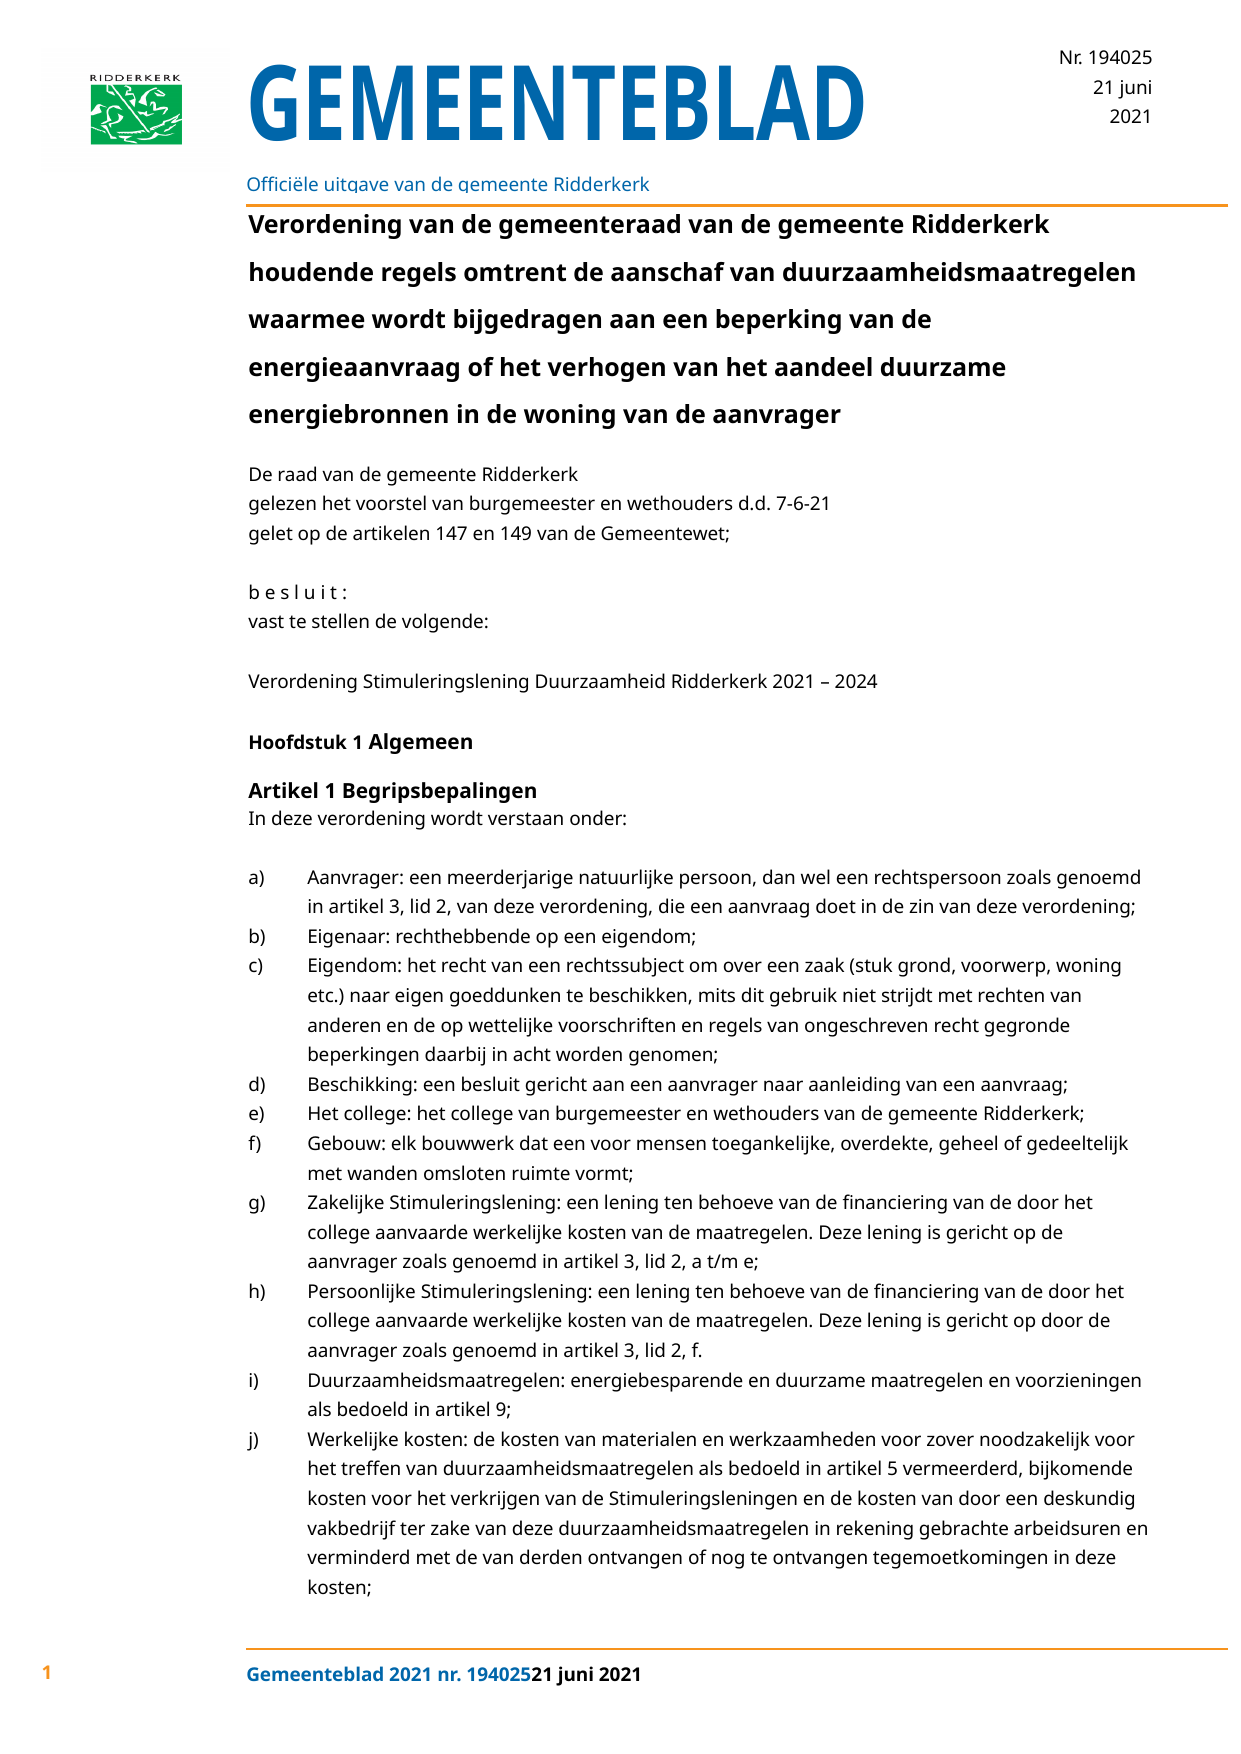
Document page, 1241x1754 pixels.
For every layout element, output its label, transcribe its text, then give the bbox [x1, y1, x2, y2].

text Verordening Stimuleringslening Duurzaamheid Ridderkerk 2021 – 2024 [248, 668, 1152, 693]
picture [41, 47, 231, 172]
text gelet op de artikelen 147 en 149 van de Gemeentewet; [248, 520, 1152, 546]
text Verordening van de gemeenteraad van de gemeente Ridderkerk houdende regels omtrent de aanschaf van duurzaamheidsmaatregelen waarmee wordt bijgedragen aan een beperking van de energieaanvraag of het verhogen van het aandeel duurzame energiebronnen in de woning van de aanvrager [248, 207, 1152, 431]
text b e s l u i t : [248, 579, 1152, 605]
text Artikel 1 Begripsbepalingen [248, 776, 1152, 805]
text vast te stellen de volgende: [248, 609, 1152, 634]
list Persoonlijke Stimuleringslening: een lening ten behoeve van de financiering van de door het college aanvaarde werkelijke kosten van de maatregelen. Deze lening is gericht op door de aanvrager zoals genoemd in artikel 3, lid 2, f. [248, 1278, 1152, 1363]
text In deze verordening wordt verstaan onder: [248, 805, 1152, 830]
list Duurzaamheidsmaatregelen: energiebesparende en duurzame maatregelen en voorzieningen als bedoeld in artikel 9; [248, 1367, 1152, 1422]
list Gebouw: elk bouwwerk dat een voor mensen toegankelijke, overdekte, geheel of gedeeltelijk met wanden omsloten ruimte vormt; [248, 1130, 1152, 1185]
list Werkelijke kosten: de kosten van materialen en werkzaamheden voor zover noodzakelijk voor het treffen van duurzaamheidsmaatregelen als bedoeld in artikel 5 vermeerderd, bijkomende kosten voor het verkrijgen van de Stimuleringsleningen en de kosten van door een deskundig vakbedrijf ter zake van deze duurzaamheidsmaatregelen in rekening gebrachte arbeidsuren en verminderd met de van derden ontvangen of nog te ontvangen tegemoetkomingen in deze kosten; [248, 1426, 1152, 1599]
text De raad van de gemeente Ridderkerk [248, 461, 1152, 486]
list Eigendom: het recht van een rechtssubject om over een zaak (stuk grond, voorwerp, woning etc.) naar eigen goeddunken te beschikken, mits dit gebruik niet strijdt met rechten van anderen en de op wettelijke voorschriften en regels van ongeschreven recht gegronde beperkingen daarbij in acht worden genomen; [248, 953, 1152, 1067]
list Zakelijke Stimuleringslening: een lening ten behoeve van de financiering van de door het college aanvaarde werkelijke kosten van de maatregelen. Deze lening is gericht op de aanvrager zoals genoemd in artikel 3, lid 2, a t/m e; [248, 1189, 1152, 1274]
list Eigenaar: rechthebbende op een eigendom; [248, 923, 1152, 949]
list Het college: het college van burgemeester en wethouders van de gemeente Ridderkerk; [248, 1101, 1152, 1126]
list Beschikking: een besluit gericht aan een aanvrager naar aanleiding van een aanvraag; [248, 1071, 1152, 1097]
list Aanvrager: een meerderjarige natuurlijke persoon, dan wel een rechtspersoon zoals genoemd in artikel 3, lid 2, van deze verordening, die een aanvraag doet in de zin van deze verordening; [248, 864, 1152, 919]
text gelezen het voorstel van burgemeester en wethouders d.d. 7-6-21 [248, 490, 1152, 516]
text Hoofdstuk 1 Algemeen [248, 727, 1152, 755]
